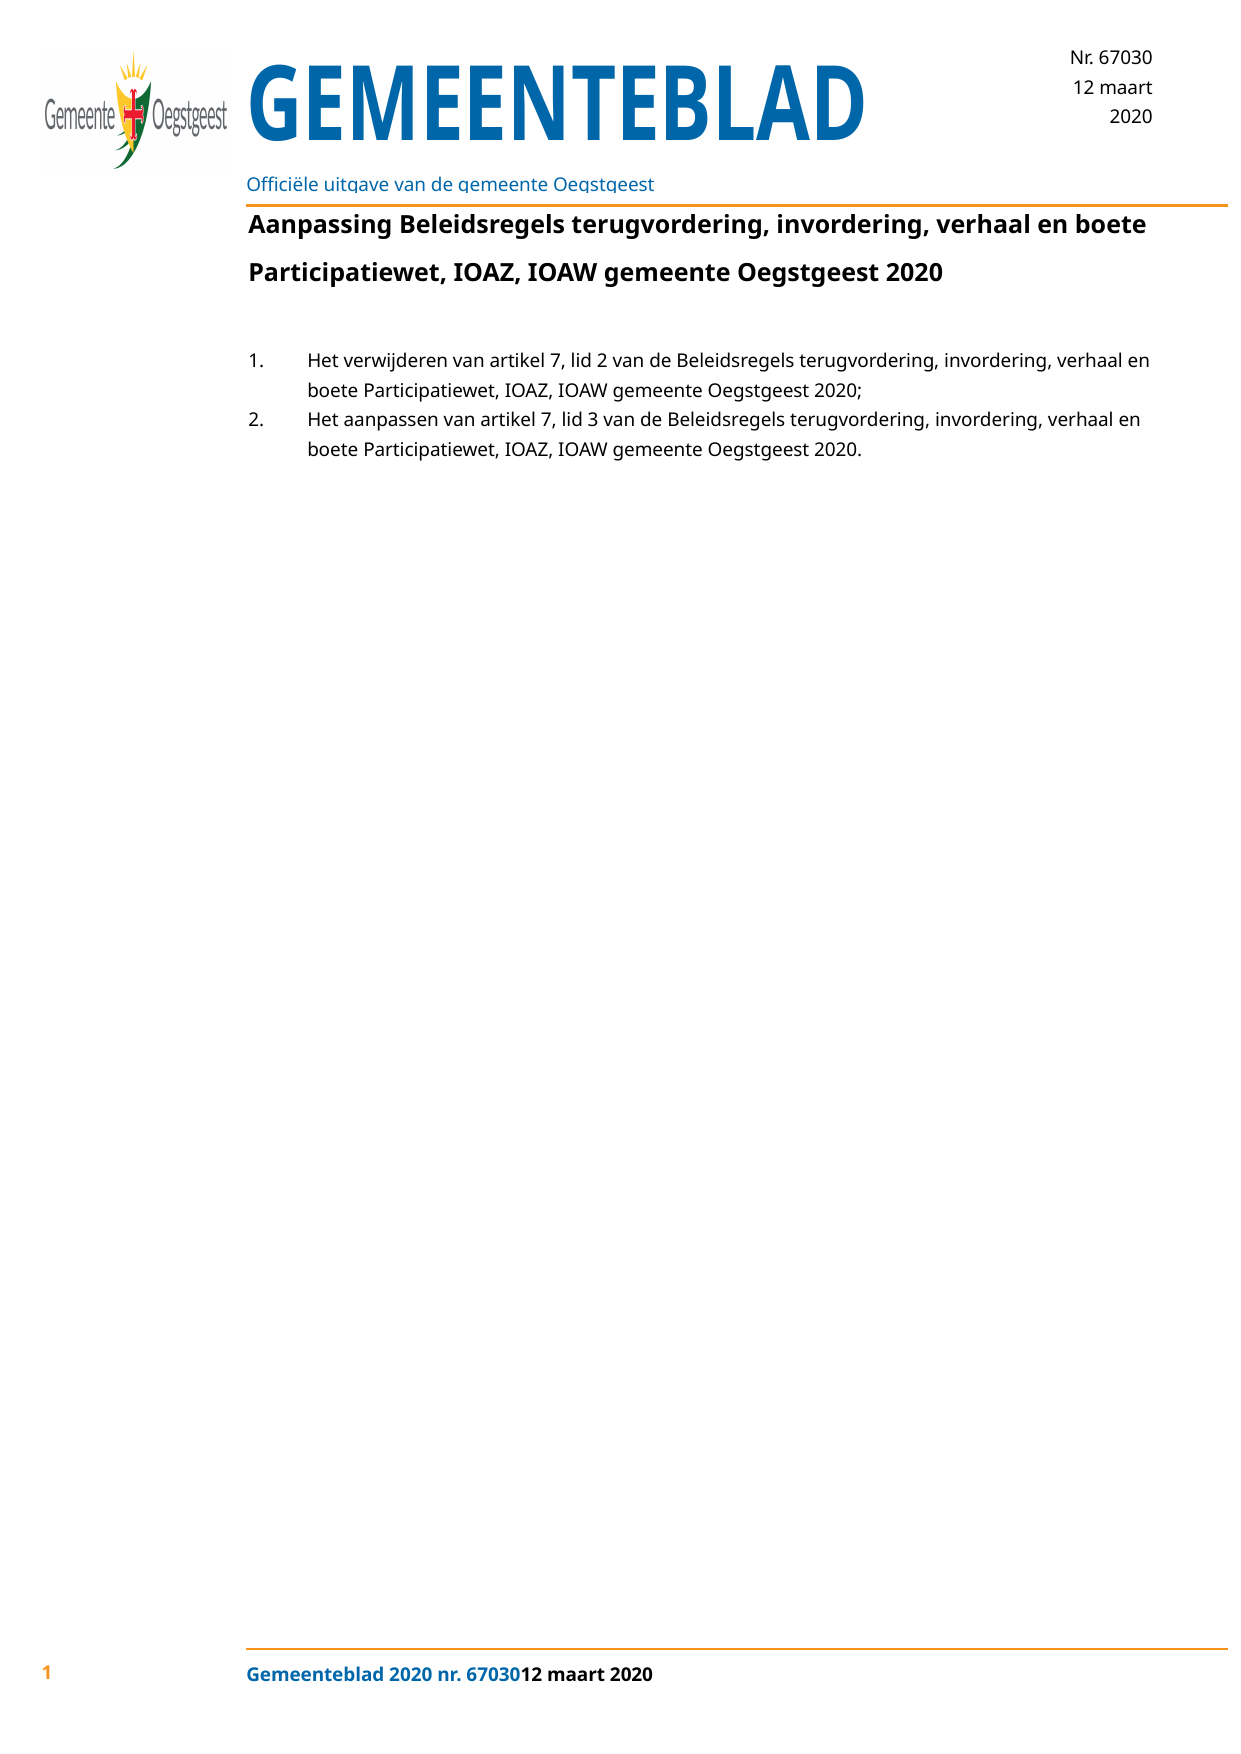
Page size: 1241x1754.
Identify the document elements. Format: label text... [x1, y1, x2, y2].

list Het verwijderen van artikel 7, lid 2 van de Beleidsregels terugvordering, invordering, verhaal en boete Participatiewet, IOAZ, IOAW gemeente Oegstgeest 2020; [248, 347, 1152, 403]
text Aanpassing Beleidsregels terugvordering, invordering, verhaal en boete Participatiewet, IOAZ, IOAW gemeente Oegstgeest 2020 [248, 207, 1152, 288]
picture [41, 47, 231, 172]
list Het aanpassen van artikel 7, lid 3 van de Beleidsregels terugvordering, invordering, verhaal en boete Participatiewet, IOAZ, IOAW gemeente Oegstgeest 2020. [248, 407, 1152, 462]
